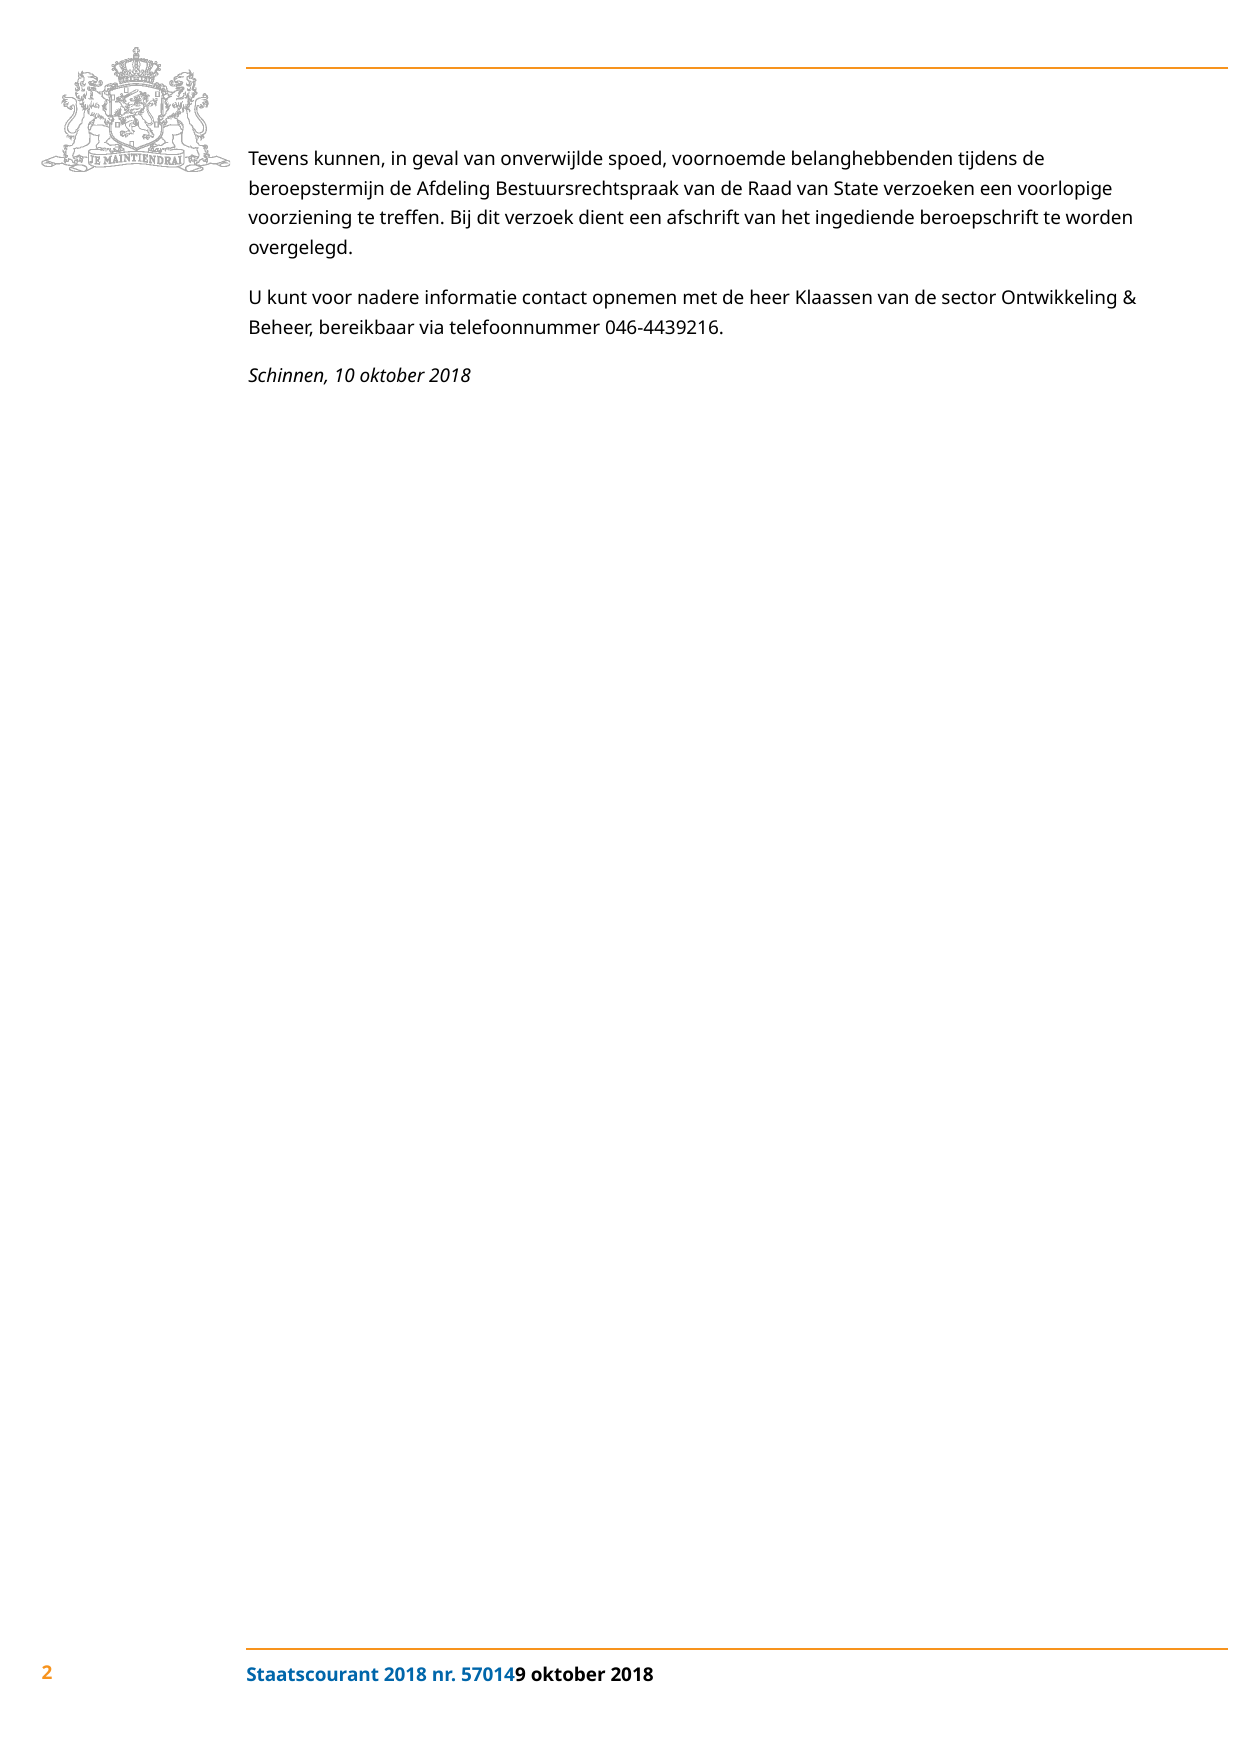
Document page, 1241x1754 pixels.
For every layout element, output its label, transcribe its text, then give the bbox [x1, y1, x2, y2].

text Tevens kunnen, in geval van onverwijlde spoed, voornoemde belanghebbenden tijdens de beroepstermijn de Afdeling Bestuursrechtspraak van de Raad van State verzoeken een voorlopige voorziening te treffen. Bij dit verzoek dient een afschrift van het ingediende beroepschrift te worden overgelegd. [248, 145, 1152, 260]
text U kunt voor nadere informatie contact opnemen met de heer Klaassen van de sector Ontwikkeling & Beheer, bereikbaar via telefoonnummer 046-4439216. [248, 284, 1152, 340]
picture [41, 47, 231, 172]
text Schinnen, 10 oktober 2018 [248, 362, 1152, 387]
